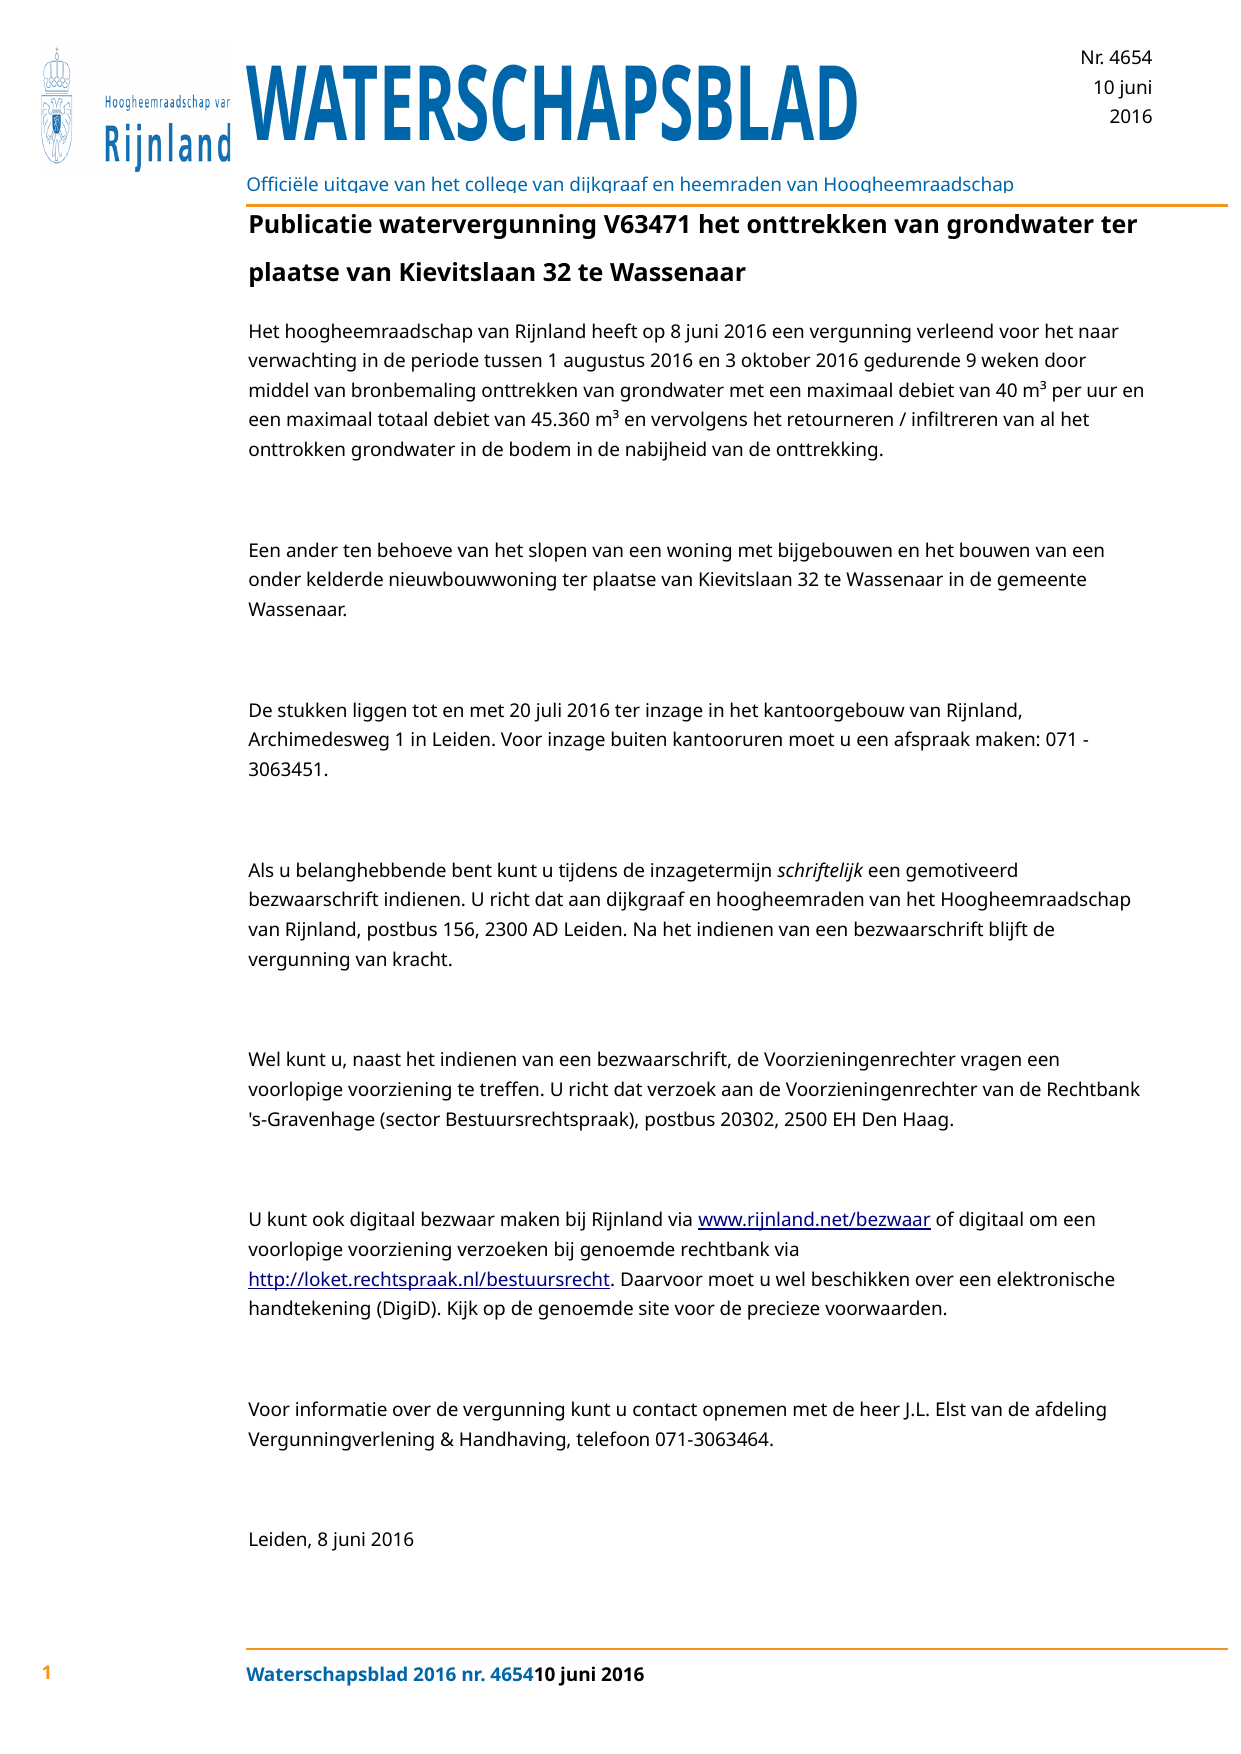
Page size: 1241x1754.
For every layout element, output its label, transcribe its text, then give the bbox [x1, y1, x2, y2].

text Publicatie watervergunning V63471 het onttrekken van grondwater ter plaatse van Kievitslaan 32 te Wassenaar [248, 207, 1152, 288]
text Leiden, 8 juni 2016 [248, 1527, 1152, 1552]
text Een ander ten behoeve van het slopen van een woning met bijgebouwen en het bouwen van een onder kelderde nieuwbouwwoning ter plaatse van Kievitslaan 32 te Wassenaar in de gemeente Wassenaar. [248, 537, 1152, 622]
text U kunt ook digitaal bezwaar maken bij Rijnland via www.rijnland.net/bezwaar of digitaal om een voorlopige voorziening verzoeken bij genoemde rechtbank via http://loket.rechtspraak.nl/bestuursrecht. Daarvoor moet u wel beschikken over een elektronische handtekening (DigiD). Kijk op de genoemde site voor de precieze voorwaarden. [248, 1207, 1152, 1321]
text Wel kunt u, naast het indienen van een bezwaarschrift, de Voorzieningenrechter vragen een voorlopige voorziening te treffen. U richt dat verzoek aan de Voorzieningenrechter van de Rechtbank 's-Gravenhage (sector Bestuursrechtspraak), postbus 20302, 2500 EH Den Haag. [248, 1047, 1152, 1132]
text Voor informatie over de vergunning kunt u contact opnemen met de heer J.L. Elst van de afdeling Vergunningverlening & Handhaving, telefoon 071-3063464. [248, 1396, 1152, 1452]
picture [41, 47, 231, 172]
text Als u belanghebbende bent kunt u tijdens de inzagetermijn schriftelijk een gemotiveerd bezwaarschrift indienen. U richt dat aan dijkgraaf en hoogheemraden van het Hoogheemraadschap van Rijnland, postbus 156, 2300 AD Leiden. Na het indienen van een bezwaarschrift blijft de vergunning van kracht. [248, 857, 1152, 972]
text Het hoogheemraadschap van Rijnland heeft op 8 juni 2016 een vergunning verleend voor het naar verwachting in de periode tussen 1 augustus 2016 en 3 oktober 2016 gedurende 9 weken door middel van bronbemaling onttrekken van grondwater met een maximaal debiet van 40 m³ per uur en een maximaal totaal debiet van 45.360 m³ en vervolgens het retourneren / infiltreren van al het onttrokken grondwater in de bodem in de nabijheid van de onttrekking. [248, 318, 1152, 462]
text De stukken liggen tot en met 20 juli 2016 ter inzage in het kantoorgebouw van Rijnland, Archimedesweg 1 in Leiden. Voor inzage buiten kantooruren moet u een afspraak maken: 071 - 3063451. [248, 697, 1152, 782]
